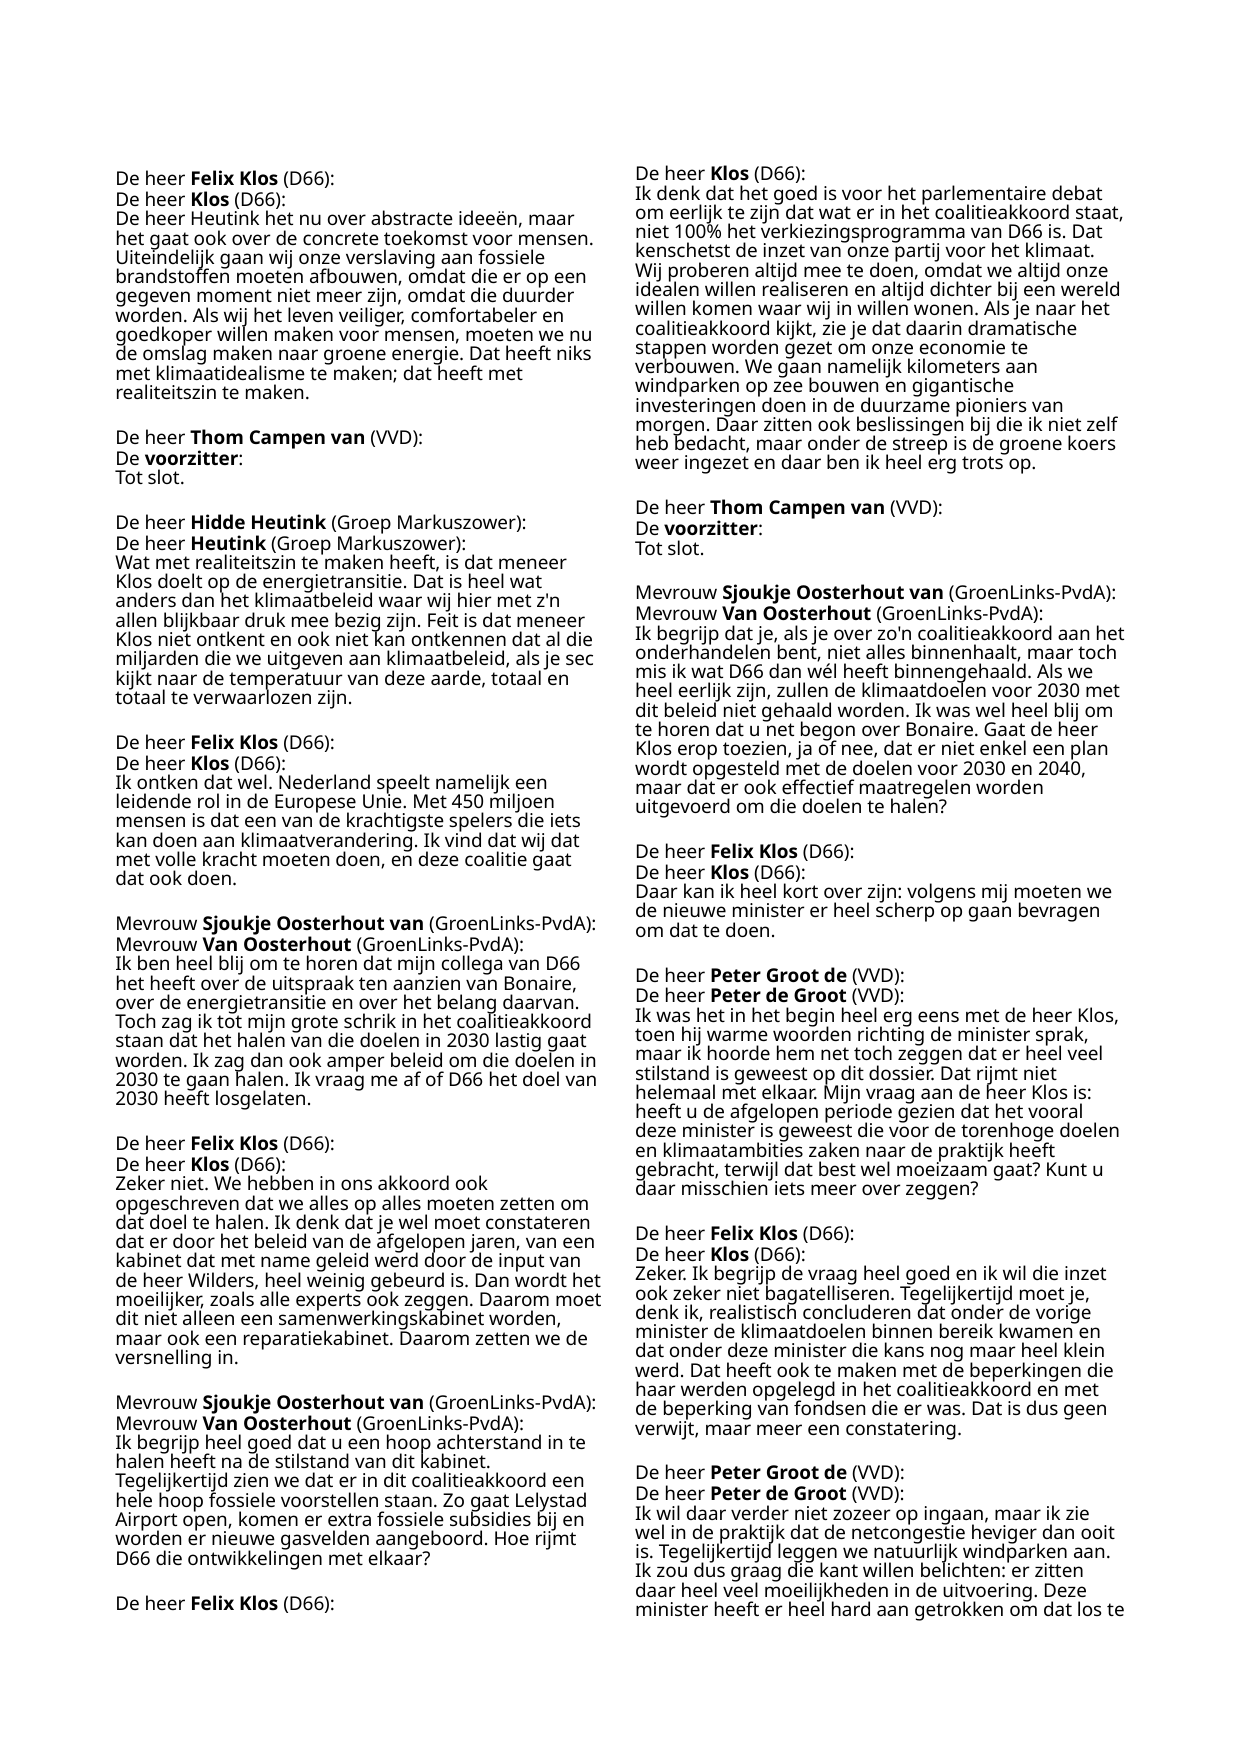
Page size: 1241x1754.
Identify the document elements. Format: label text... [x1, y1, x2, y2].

text De heer Klos (D66): [635, 1246, 1125, 1265]
text De heer Peter de Groot (VVD): [635, 987, 1125, 1007]
text De heer Heutink het nu over abstracte ideeën, maar het gaat ook over de concrete toekomst voor mensen. Uiteindelijk gaan wij onze verslaving aan fossiele brandstoffen moeten afbouwen, omdat die er op een gegeven moment niet meer zijn, omdat die duurder worden. Als wij het leven veiliger, comfortabeler en goedkoper willen maken voor mensen, moeten we nu de omslag maken naar groene energie. Dat heeft niks met klimaatidealisme te maken; dat heeft met realiteitszin te maken. [115, 210, 605, 403]
text De heer Felix Klos (D66): [115, 1130, 605, 1156]
text Wat met realiteitszin te maken heeft, is dat meneer Klos doelt op de energietransitie. Dat is heel wat anders dan het klimaatbeleid waar wij hier met z'n allen blijkbaar druk mee bezig zijn. Feit is dat meneer Klos niet ontkent en ook niet kan ontkennen dat al die miljarden die we uitgeven aan klimaatbeleid, als je sec kijkt naar de temperatuur van deze aarde, totaal en totaal te verwaarlozen zijn. [115, 554, 605, 708]
text Tot slot. [635, 539, 1125, 559]
text Ik begrijp dat je, als je over zo'n coalitieakkoord aan het onderhandelen bent, niet alles binnenhaalt, maar toch mis ik wat D66 dan wél heeft binnengehaald. Als we heel eerlijk zijn, zullen de klimaatdoelen voor 2030 met dit beleid niet gehaald worden. Ik was wel heel blij om te horen dat u net begon over Bonaire. Gaat de heer Klos erop toezien, ja of nee, dat er niet enkel een plan wordt opgesteld met de doelen voor 2030 en 2040, maar dat er ook effectief maatregelen worden uitgevoerd om die doelen te halen? [635, 624, 1125, 817]
text Zeker niet. We hebben in ons akkoord ook opgeschreven dat we alles op alles moeten zetten om dat doel te halen. Ik denk dat je wel moet constateren dat er door het beleid van de afgelopen jaren, van een kabinet dat met name geleid werd door de input van de heer Wilders, heel weinig gebeurd is. Dan wordt het moeilijker, zoals alle experts ook zeggen. Daarom moet dit niet alleen een samenwerkingskabinet worden, maar ook een reparatiekabinet. Daarom zetten we de versnelling in. [115, 1175, 605, 1368]
text De heer Felix Klos (D66): [635, 1220, 1125, 1246]
text Ik ontken dat wel. Nederland speelt namelijk een leidende rol in de Europese Unie. Met 450 miljoen mensen is dat een van de krachtigste spelers die iets kan doen aan klimaatverandering. Ik vind dat wij dat met volle kracht moeten doen, en deze coalitie gaat dat ook doen. [115, 774, 605, 889]
text De heer Felix Klos (D66): [115, 165, 605, 191]
text Mevrouw Van Oosterhout (GroenLinks-PvdA): [635, 605, 1125, 624]
text De heer Klos (D66): [115, 1156, 605, 1175]
text Mevrouw Van Oosterhout (GroenLinks-PvdA): [115, 1415, 605, 1434]
text Ik wil daar verder niet zozeer op ingaan, maar ik zie wel in de praktijk dat de netcongestie heviger dan ooit is. Tegelijkertijd leggen we natuurlijk windparken aan. Ik zou dus graag die kant willen belichten: er zitten daar heel veel moeilijkheden in de uitvoering. Deze minister heeft er heel hard aan getrokken om dat los te [635, 1504, 1125, 1620]
text De heer Peter de Groot (VVD): [635, 1485, 1125, 1504]
text De heer Klos (D66): [115, 191, 605, 210]
text De heer Thom Campen van (VVD): [115, 424, 605, 449]
text De voorzitter: [115, 449, 605, 469]
text Mevrouw Sjoukje Oosterhout van (GroenLinks-PvdA): [635, 579, 1125, 605]
text Zeker. Ik begrijp de vraag heel goed en ik wil die inzet ook zeker niet bagatelliseren. Tegelijkertijd moet je, denk ik, realistisch concluderen dat onder de vorige minister de klimaatdoelen binnen bereik kwamen en dat onder deze minister die kans nog maar heel klein werd. Dat heeft ook te maken met de beperkingen die haar werden opgelegd in het coalitieakkoord en met de beperking van fondsen die er was. Dat is dus geen verwijt, maar meer een constatering. [635, 1265, 1125, 1439]
text Ik ben heel blij om te horen dat mijn collega van D66 het heeft over de uitspraak ten aanzien van Bonaire, over de energietransitie en over het belang daarvan. Toch zag ik tot mijn grote schrik in het coalitieakkoord staan dat het halen van die doelen in 2030 lastig gaat worden. Ik zag dan ook amper beleid om die doelen in 2030 te gaan halen. Ik vraag me af of D66 het doel van 2030 heeft losgelaten. [115, 955, 605, 1109]
text De heer Klos (D66): [635, 864, 1125, 883]
text De heer Heutink (Groep Markuszower): [115, 535, 605, 554]
text Ik begrijp heel goed dat u een hoop achterstand in te halen heeft na de stilstand van dit kabinet. Tegelijkertijd zien we dat er in dit coalitieakkoord een hele hoop fossiele voorstellen staan. Zo gaat Lelystad Airport open, komen er extra fossiele subsidies bij en worden er nieuwe gasvelden aangeboord. Hoe rijmt D66 die ontwikkelingen met elkaar? [115, 1434, 605, 1569]
text De heer Peter Groot de (VVD): [635, 1459, 1125, 1485]
text Daar kan ik heel kort over zijn: volgens mij moeten we de nieuwe minister er heel scherp op gaan bevragen om dat te doen. [635, 883, 1125, 941]
text De heer Felix Klos (D66): [115, 1590, 605, 1615]
text De voorzitter: [635, 520, 1125, 539]
text De heer Klos (D66): [115, 755, 605, 774]
text De heer Felix Klos (D66): [635, 838, 1125, 864]
text Mevrouw Sjoukje Oosterhout van (GroenLinks-PvdA): [115, 910, 605, 936]
text Ik was het in het begin heel erg eens met de heer Klos, toen hij warme woorden richting de minister sprak, maar ik hoorde hem net toch zeggen dat er heel veel stilstand is geweest op dit dossier. Dat rijmt niet helemaal met elkaar. Mijn vraag aan de heer Klos is: heeft u de afgelopen periode gezien dat het vooral deze minister is geweest die voor de torenhoge doelen en klimaatambities zaken naar de praktijk heeft gebracht, terwijl dat best wel moeizaam gaat? Kunt u daar misschien iets meer over zeggen? [635, 1007, 1125, 1199]
text De heer Klos (D66): [635, 165, 1125, 184]
text De heer Felix Klos (D66): [115, 729, 605, 755]
text Tot slot. [115, 469, 605, 488]
text De heer Hidde Heutink (Groep Markuszower): [115, 509, 605, 535]
text De heer Peter Groot de (VVD): [635, 962, 1125, 987]
text De heer Thom Campen van (VVD): [635, 494, 1125, 520]
text Ik denk dat het goed is voor het parlementaire debat om eerlijk te zijn dat wat er in het coalitieakkoord staat, niet 100% het verkiezingsprogramma van D66 is. Dat kenschetst de inzet van onze partij voor het klimaat. Wij proberen altijd mee te doen, omdat we altijd onze idealen willen realiseren en altijd dichter bij een wereld willen komen waar wij in willen wonen. Als je naar het coalitieakkoord kijkt, zie je dat daarin dramatische stappen worden gezet om onze economie te verbouwen. We gaan namelijk kilometers aan windparken op zee bouwen en gigantische investeringen doen in de duurzame pioniers van morgen. Daar zitten ook beslissingen bij die ik niet zelf heb bedacht, maar onder de streep is de groene koers weer ingezet en daar ben ik heel erg trots op. [635, 184, 1125, 474]
text Mevrouw Van Oosterhout (GroenLinks-PvdA): [115, 936, 605, 955]
text Mevrouw Sjoukje Oosterhout van (GroenLinks-PvdA): [115, 1389, 605, 1415]
